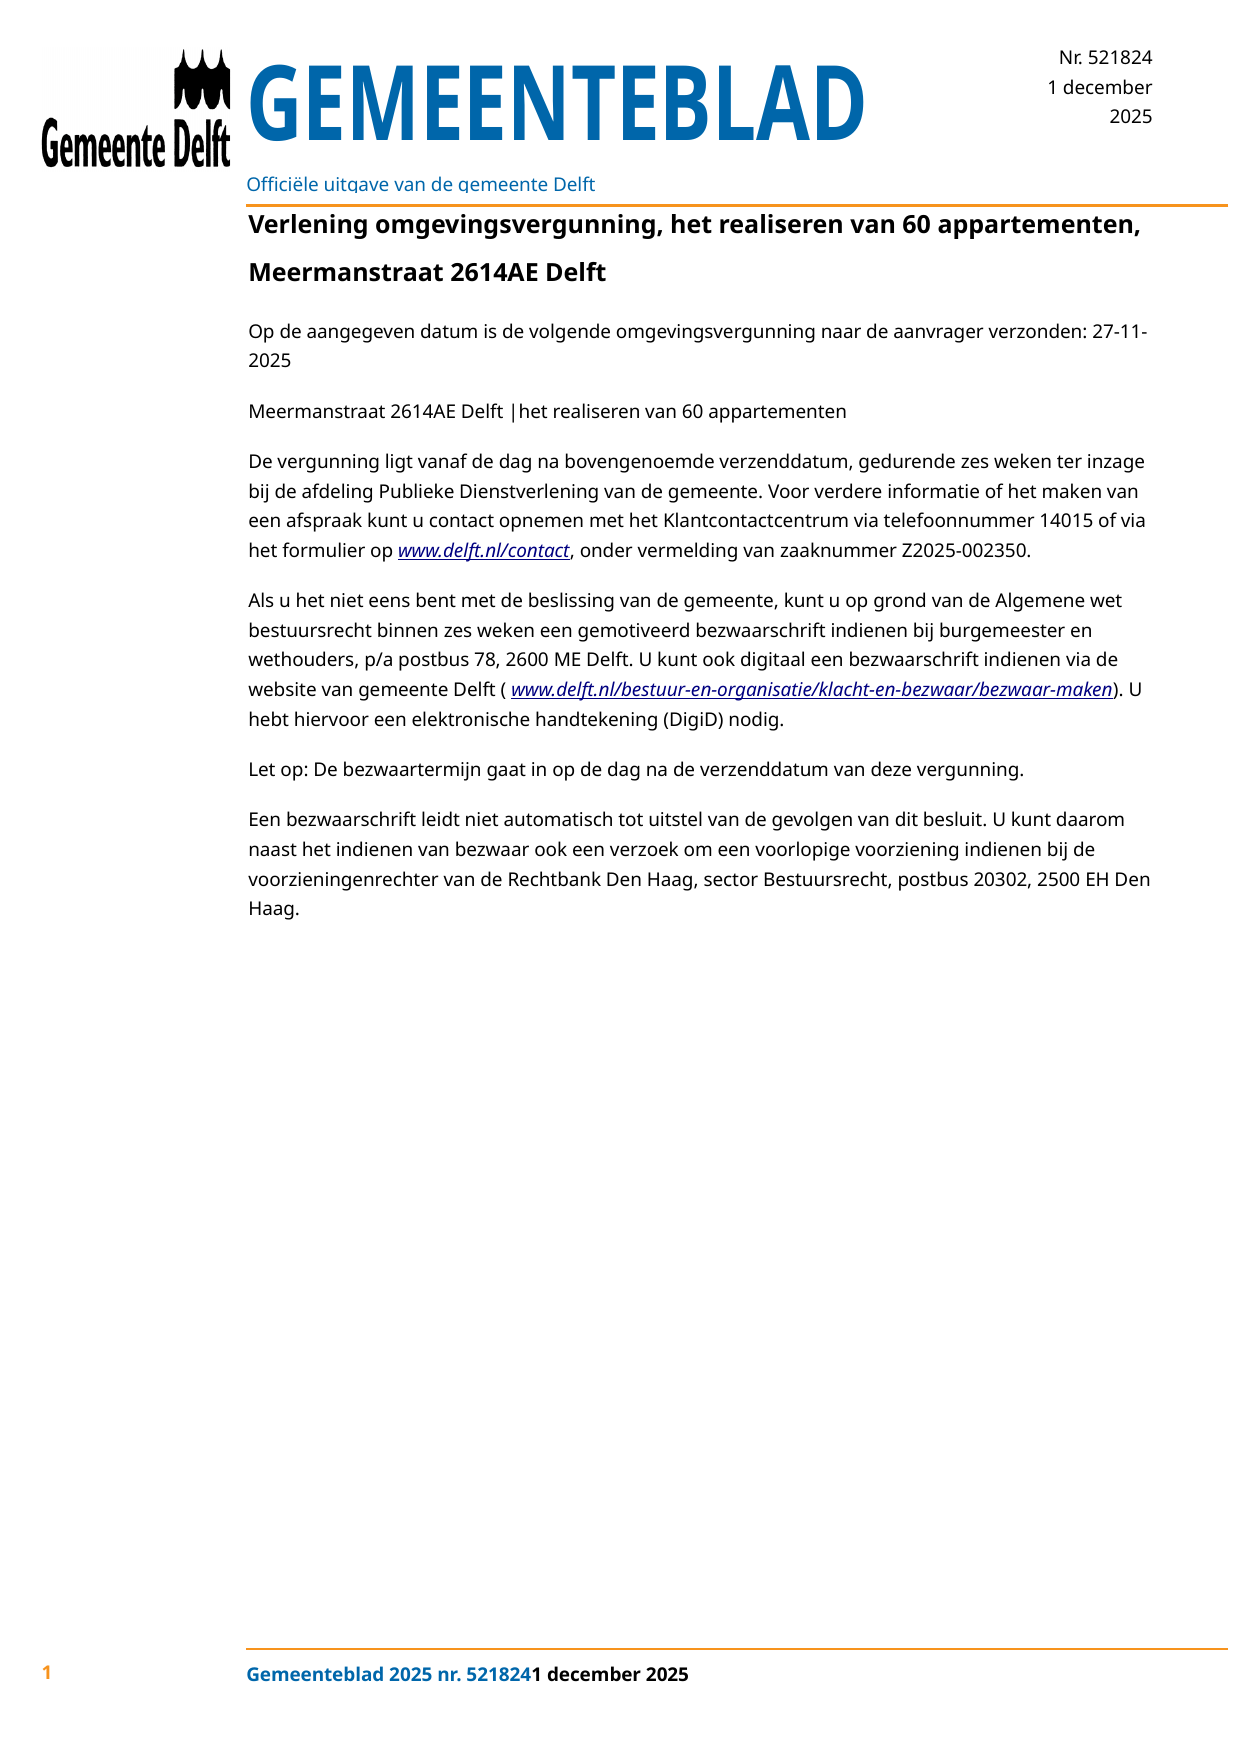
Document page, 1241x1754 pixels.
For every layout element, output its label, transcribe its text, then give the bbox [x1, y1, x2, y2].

text Als u het niet eens bent met de beslissing van de gemeente, kunt u op grond van de Algemene wet bestuursrecht binnen zes weken een gemotiveerd bezwaarschrift indienen bij burgemeester en wethouders, p/a postbus 78, 2600 ME Delft. U kunt ook digitaal een bezwaarschrift indienen via de website van gemeente Delft ( www.delft.nl/bestuur-en-organisatie/klacht-en-bezwaar/bezwaar-maken). U hebt hiervoor een elektronische handtekening (DigiD) nodig. [248, 587, 1152, 732]
text Meermanstraat 2614AE Delft |het realiseren van 60 appartementen [248, 398, 1152, 424]
picture [41, 47, 231, 172]
text Op de aangegeven datum is de volgende omgevingsvergunning naar de aanvrager verzonden: 27-11-2025 [248, 318, 1152, 373]
text Let op: De bezwaartermijn gaat in op de dag na de verzenddatum van deze vergunning. [248, 756, 1152, 782]
text De vergunning ligt vanaf de dag na bovengenoemde verzenddatum, gedurende zes weken ter inzage bij de afdeling Publieke Dienstverlening van de gemeente. Voor verdere informatie of het maken van een afspraak kunt u contact opnemen met het Klantcontactcentrum via telefoonnummer 14015 of via het formulier op www.delft.nl/contact, onder vermelding van zaaknummer Z2025-002350. [248, 448, 1152, 563]
text Een bezwaarschrift leidt niet automatisch tot uitstel van de gevolgen van dit besluit. U kunt daarom naast het indienen van bezwaar ook een verzoek om een voorlopige voorziening indienen bij de voorzieningenrechter van de Rechtbank Den Haag, sector Bestuursrecht, postbus 20302, 2500 EH Den Haag. [248, 807, 1152, 921]
text Verlening omgevingsvergunning, het realiseren van 60 appartementen, Meermanstraat 2614AE Delft [248, 207, 1152, 288]
